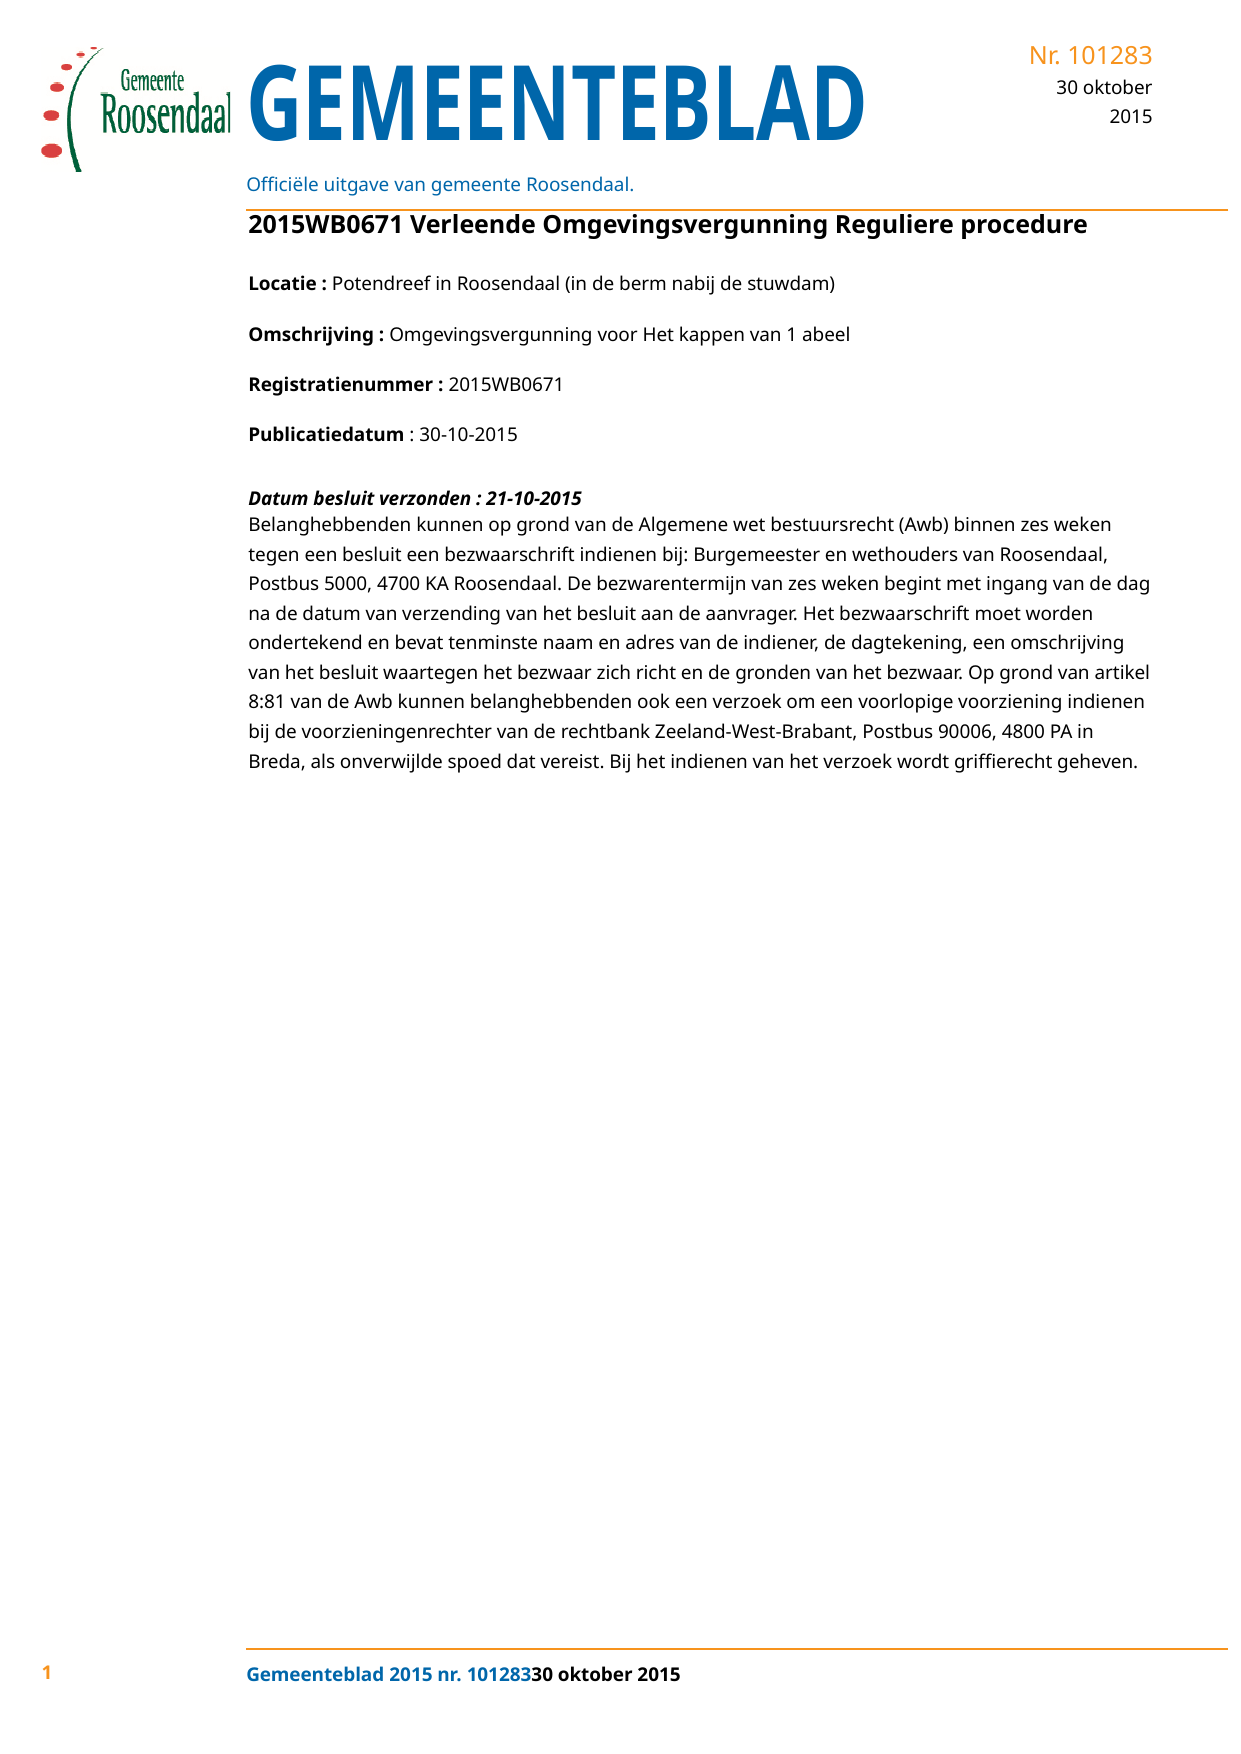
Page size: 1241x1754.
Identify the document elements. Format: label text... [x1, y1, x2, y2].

text Omschrijving : Omgevingsvergunning voor Het kappen van 1 abeel [248, 321, 1152, 346]
text Locatie : Potendreef in Roosendaal (in de berm nabij de stuwdam) [248, 270, 1152, 296]
text 2015WB0671 Verleende Omgevingsvergunning Reguliere procedure [248, 211, 1152, 241]
text Belanghebbenden kunnen op grond van de Algemene wet bestuursrecht (Awb) binnen zes weken tegen een besluit een bezwaarschrift indienen bij: Burgemeester en wethouders van Roosendaal, Postbus 5000, 4700 KA Roosendaal. De bezwarentermijn van zes weken begint met ingang van de dag na de datum van verzending van het besluit aan de aanvrager. Het bezwaarschrift moet worden ondertekend en bevat tenminste naam en adres van de indiener, de dagtekening, een omschrijving van het besluit waartegen het bezwaar zich richt en de gronden van het bezwaar. Op grond van artikel 8:81 van de Awb kunnen belanghebbenden ook een verzoek om een voorlopige voorziening indienen bij de voorzieningenrechter van de rechtbank Zeeland-West-Brabant, Postbus 90006, 4800 PA in Breda, als onverwijlde spoed dat vereist. Bij het indienen van het verzoek wordt griffierecht geheven. [248, 511, 1152, 774]
picture [41, 47, 231, 172]
text Registratienummer : 2015WB0671 [248, 371, 1152, 397]
text Publicatiedatum : 30-10-2015 [248, 422, 1152, 447]
text Datum besluit verzonden : 21-10-2015 [248, 486, 1152, 511]
